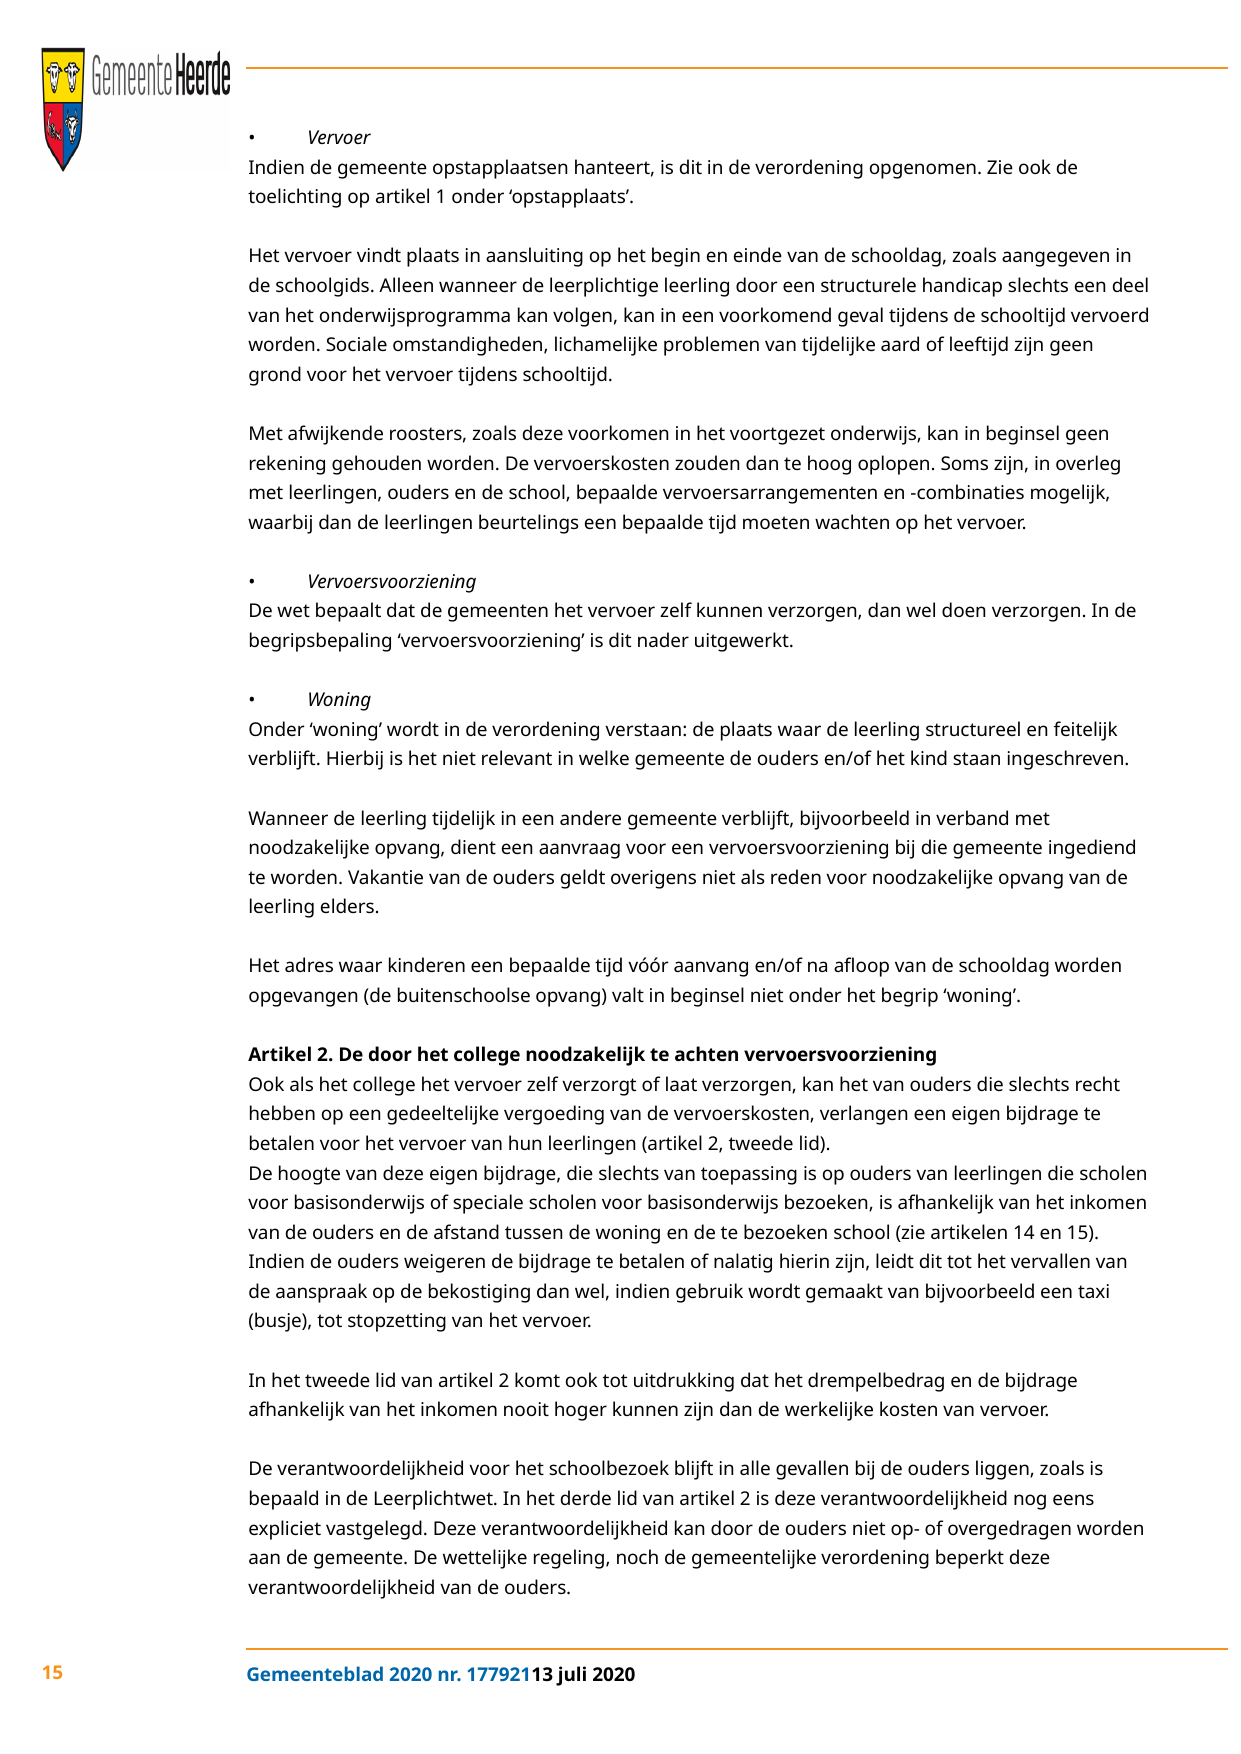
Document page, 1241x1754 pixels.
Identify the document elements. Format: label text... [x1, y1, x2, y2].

text Onder ‘woning’ wordt in de verordening verstaan: de plaats waar de leerling structureel en feitelijk verblijft. Hierbij is het niet relevant in welke gemeente de ouders en/of het kind staan ingeschreven. [248, 716, 1152, 771]
text Het vervoer vindt plaats in aansluiting op het begin en einde van de schooldag, zoals aangegeven in de schoolgids. Alleen wanneer de leerplichtige leerling door een structurele handicap slechts een deel van het onderwijsprogramma kan volgen, kan in een voorkomend geval tijdens de schooltijd vervoerd worden. Sociale omstandigheden, lichamelijke problemen van tijdelijke aard of leeftijd zijn geen grond voor het vervoer tijdens schooltijd. [248, 243, 1152, 387]
text Ook als het college het vervoer zelf verzorgt of laat verzorgen, kan het van ouders die slechts recht hebben op een gedeeltelijke vergoeding van de vervoerskosten, verlangen een eigen bijdrage te betalen voor het vervoer van hun leerlingen (artikel 2, tweede lid). [248, 1071, 1152, 1156]
text Het adres waar kinderen een bepaalde tijd vóór aanvang en/of na afloop van de schooldag worden opgevangen (de buitenschoolse opvang) valt in beginsel niet onder het begrip ‘woning’. [248, 953, 1152, 1008]
text De hoogte van deze eigen bijdrage, die slechts van toepassing is op ouders van leerlingen die scholen voor basisonderwijs of speciale scholen voor basisonderwijs bezoeken, is afhankelijk van het inkomen van de ouders en de afstand tussen de woning en de te bezoeken school (zie artikelen 14 en 15). Indien de ouders weigeren de bijdrage te betalen of nalatig hierin zijn, leidt dit tot het vervallen van de aanspraak op de bekostiging dan wel, indien gebruik wordt gemaakt van bijvoorbeeld een taxi (busje), tot stopzetting van het vervoer. [248, 1160, 1152, 1333]
text De verantwoordelijkheid voor het schoolbezoek blijft in alle gevallen bij de ouders liggen, zoals is bepaald in de Leerplichtwet. In het derde lid van artikel 2 is deze verantwoordelijkheid nog eens expliciet vastgelegd. Deze verantwoordelijkheid kan door de ouders niet op- of overgedragen worden aan de gemeente. De wettelijke regeling, noch de gemeentelijke verordening beperkt deze verantwoordelijkheid van de ouders. [248, 1456, 1152, 1600]
text Wanneer de leerling tijdelijk in een andere gemeente verblijft, bijvoorbeeld in verband met noodzakelijke opvang, dient een aanvraag voor een vervoersvoorziening bij die gemeente ingediend te worden. Vakantie van de ouders geldt overigens niet als reden voor noodzakelijke opvang van de leerling elders. [248, 805, 1152, 919]
list Vervoersvoorziening [248, 568, 1152, 594]
text Met afwijkende roosters, zoals deze voorkomen in het voortgezet onderwijs, kan in beginsel geen rekening gehouden worden. De vervoerskosten zouden dan te hoog oplopen. Soms zijn, in overleg met leerlingen, ouders en de school, bepaalde vervoersarrangementen en -combinaties mogelijk, waarbij dan de leerlingen beurtelings een bepaalde tijd moeten wachten op het vervoer. [248, 420, 1152, 535]
list Vervoer [248, 124, 1152, 150]
list Woning [248, 686, 1152, 712]
text In het tweede lid van artikel 2 komt ook tot uitdrukking dat het drempelbedrag en de bijdrage afhankelijk van het inkomen nooit hoger kunnen zijn dan de werkelijke kosten van vervoer. [248, 1367, 1152, 1422]
picture [41, 47, 231, 172]
text Artikel 2. De door het college noodzakelijk te achten vervoersvoorziening [248, 1041, 1152, 1067]
text De wet bepaalt dat de gemeenten het vervoer zelf kunnen verzorgen, dan wel doen verzorgen. In de begripsbepaling ‘vervoersvoorziening’ is dit nader uitgewerkt. [248, 598, 1152, 653]
text Indien de gemeente opstapplaatsen hanteert, is dit in de verordening opgenomen. Zie ook de toelichting op artikel 1 onder ‘opstapplaats’. [248, 154, 1152, 209]
